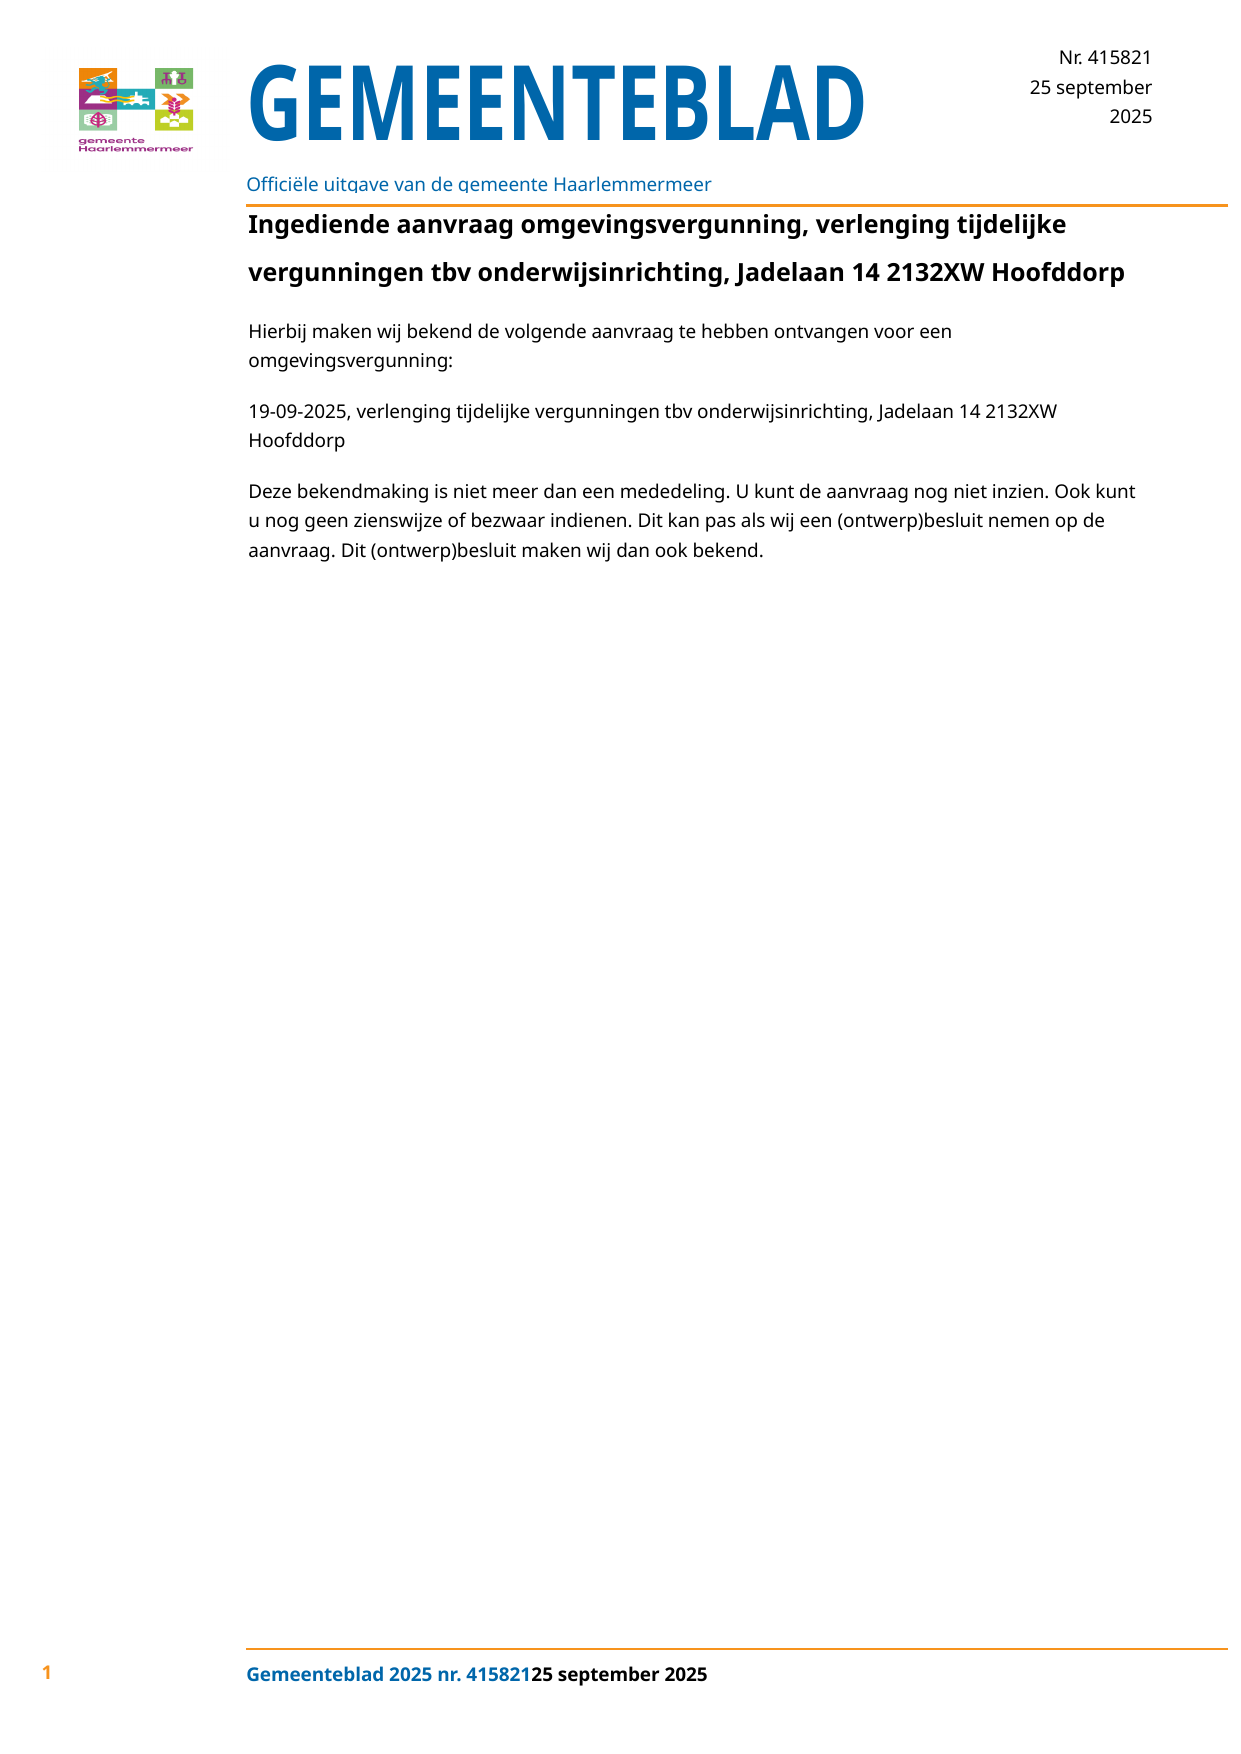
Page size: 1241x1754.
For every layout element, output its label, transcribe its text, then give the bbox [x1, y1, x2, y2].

text Deze bekendmaking is niet meer dan een mededeling. U kunt de aanvraag nog niet inzien. Ook kunt u nog geen zienswijze of bezwaar indienen. Dit kan pas als wij een (ontwerp)besluit nemen op de aanvraag. Dit (ontwerp)besluit maken wij dan ook bekend. [248, 478, 1152, 563]
text Hierbij maken wij bekend de volgende aanvraag te hebben ontvangen voor een omgevingsvergunning: [248, 318, 1152, 373]
text Ingediende aanvraag omgevingsvergunning, verlenging tijdelijke vergunningen tbv onderwijsinrichting, Jadelaan 14 2132XW Hoofddorp [248, 207, 1152, 288]
picture [41, 47, 231, 172]
text 19-09-2025, verlenging tijdelijke vergunningen tbv onderwijsinrichting, Jadelaan 14 2132XW Hoofddorp [248, 398, 1152, 453]
